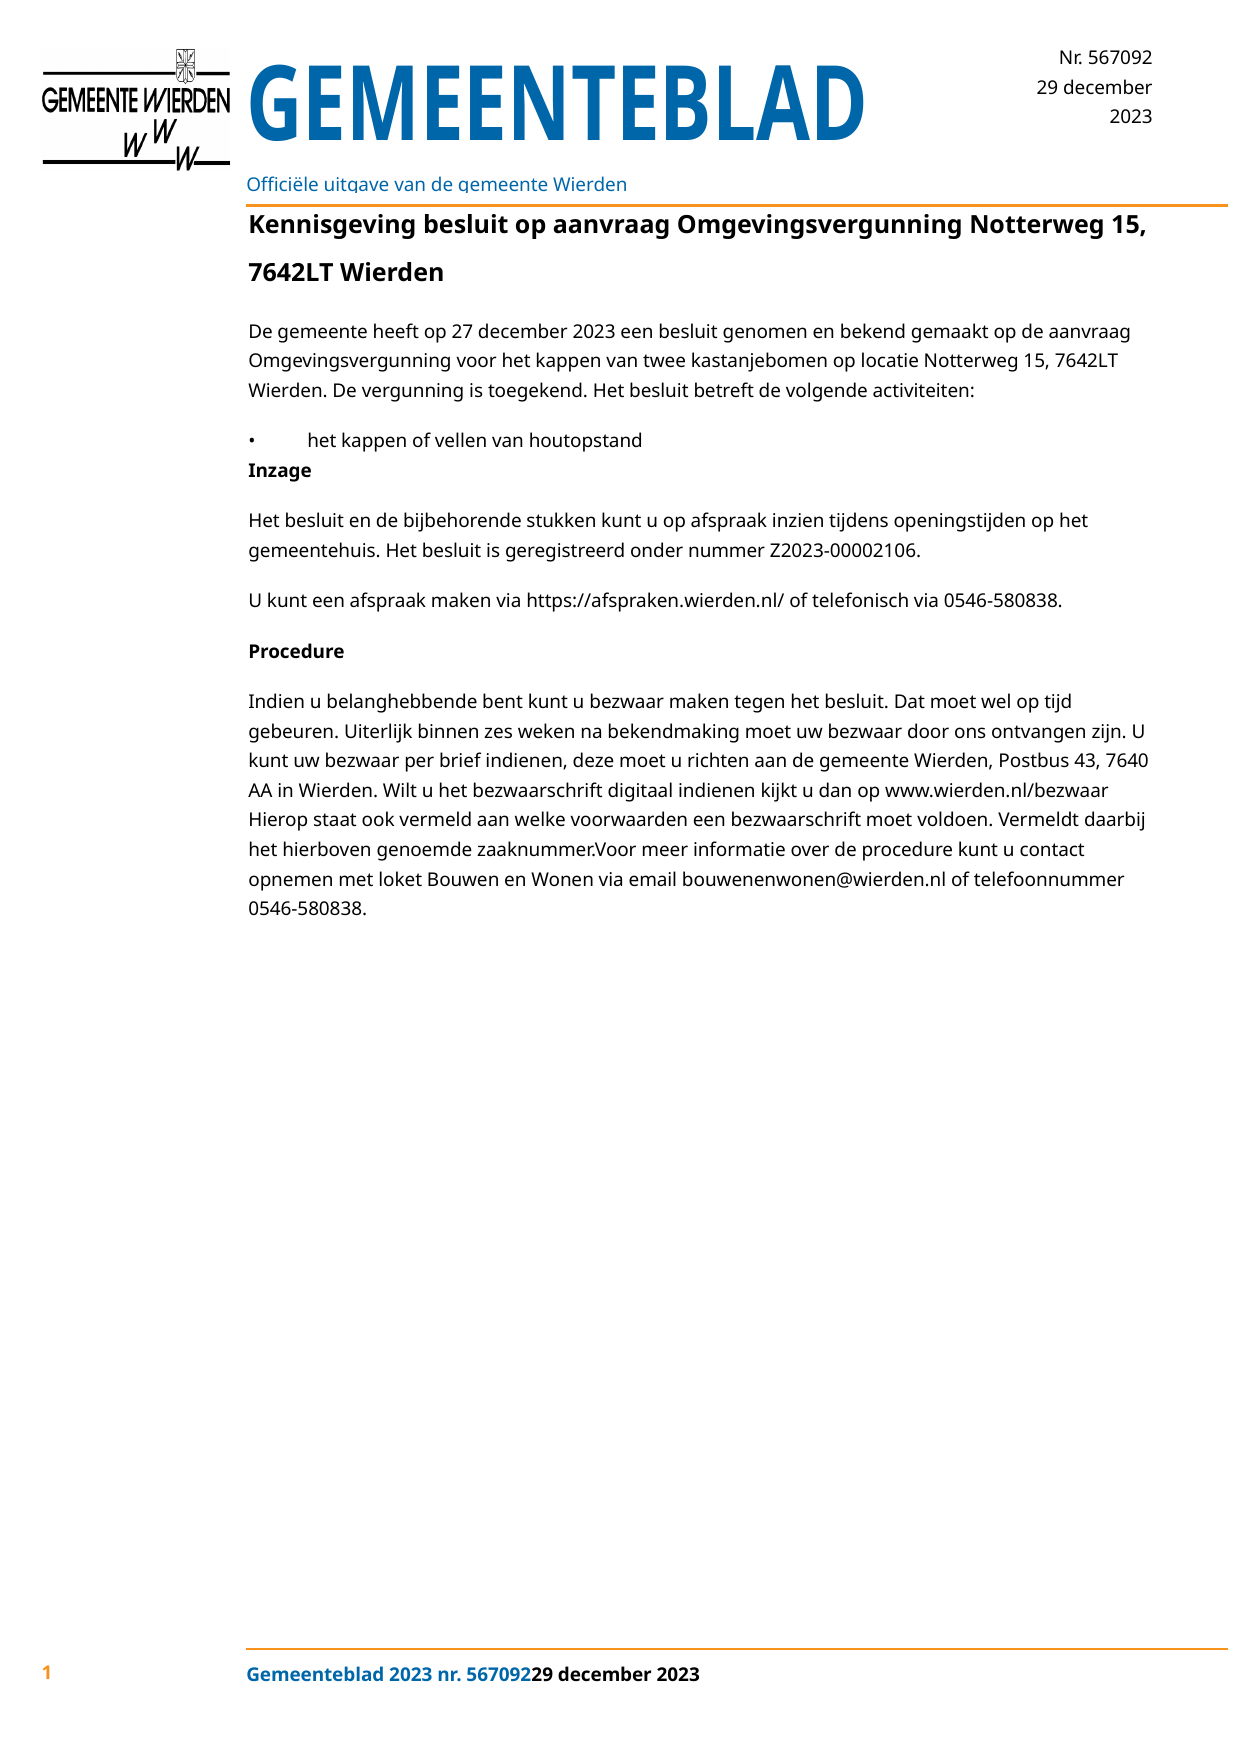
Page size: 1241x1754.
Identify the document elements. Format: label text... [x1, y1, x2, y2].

text U kunt een afspraak maken via https://afspraken.wierden.nl/ of telefonisch via 0546-580838. [248, 587, 1152, 613]
text Inzage [248, 457, 1152, 483]
picture [41, 47, 231, 172]
text Indien u belanghebbende bent kunt u bezwaar maken tegen het besluit. Dat moet wel op tijd gebeuren. Uiterlijk binnen zes weken na bekendmaking moet uw bezwaar door ons ontvangen zijn. U kunt uw bezwaar per brief indienen, deze moet u richten aan de gemeente Wierden, Postbus 43, 7640 AA in Wierden. Wilt u het bezwaarschrift digitaal indienen kijkt u dan op www.wierden.nl/bezwaar Hierop staat ook vermeld aan welke voorwaarden een bezwaarschrift moet voldoen. Vermeldt daarbij het hierboven genoemde zaaknummer.Voor meer informatie over de procedure kunt u contact opnemen met loket Bouwen en Wonen via email bouwenenwonen@wierden.nl of telefoonnummer 0546-580838. [248, 688, 1152, 921]
list het kappen of vellen van houtopstand [248, 427, 1152, 453]
text De gemeente heeft op 27 december 2023 een besluit genomen en bekend gemaakt op de aanvraag Omgevingsvergunning voor het kappen van twee kastanjebomen op locatie Notterweg 15, 7642LT Wierden. De vergunning is toegekend. Het besluit betreft de volgende activiteiten: [248, 318, 1152, 403]
text Kennisgeving besluit op aanvraag Omgevingsvergunning Notterweg 15, 7642LT Wierden [248, 207, 1152, 288]
text Procedure [248, 638, 1152, 664]
text Het besluit en de bijbehorende stukken kunt u op afspraak inzien tijdens openingstijden op het gemeentehuis. Het besluit is geregistreerd onder nummer Z2023-00002106. [248, 507, 1152, 563]
